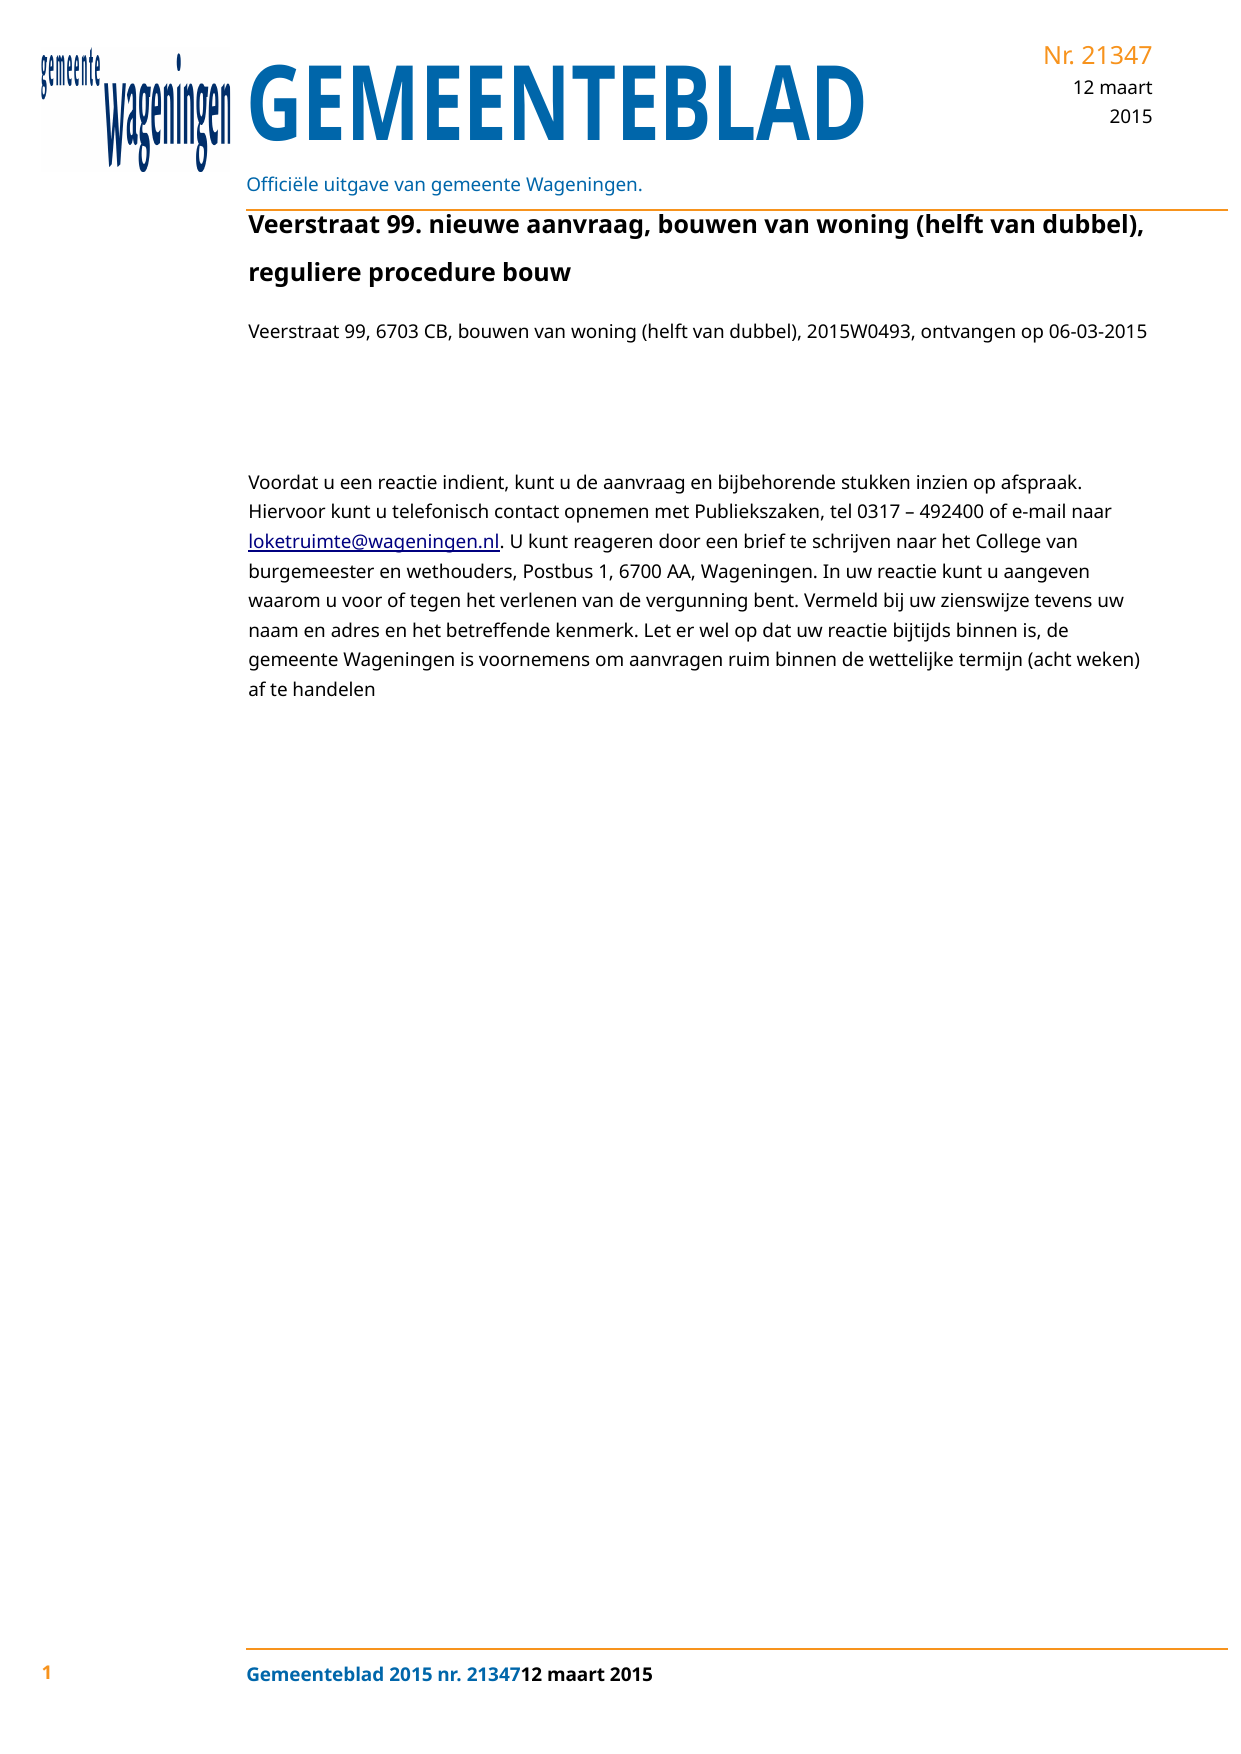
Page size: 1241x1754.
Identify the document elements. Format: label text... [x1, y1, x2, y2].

picture [41, 47, 231, 172]
text Veerstraat 99, 6703 CB, bouwen van woning (helft van dubbel), 2015W0493, ontvangen op 06-03-2015 [248, 318, 1152, 344]
text Voordat u een reactie indient, kunt u de aanvraag en bijbehorende stukken inzien op afspraak. Hiervoor kunt u telefonisch contact opnemen met Publiekszaken, tel 0317 – 492400 of e-mail naar loketruimte@wageningen.nl. U kunt reageren door een brief te schrijven naar het College van burgemeester en wethouders, Postbus 1, 6700 AA, Wageningen. In uw reactie kunt u aangeven waarom u voor of tegen het verlenen van de vergunning bent. Vermeld bij uw zienswijze tevens uw naam en adres en het betreffende kenmerk. Let er wel op dat uw reactie bijtijds binnen is, de gemeente Wageningen is voornemens om aanvragen ruim binnen de wettelijke termijn (acht weken) af te handelen [248, 469, 1152, 702]
text Veerstraat 99. nieuwe aanvraag, bouwen van woning (helft van dubbel), reguliere procedure bouw [248, 211, 1152, 288]
